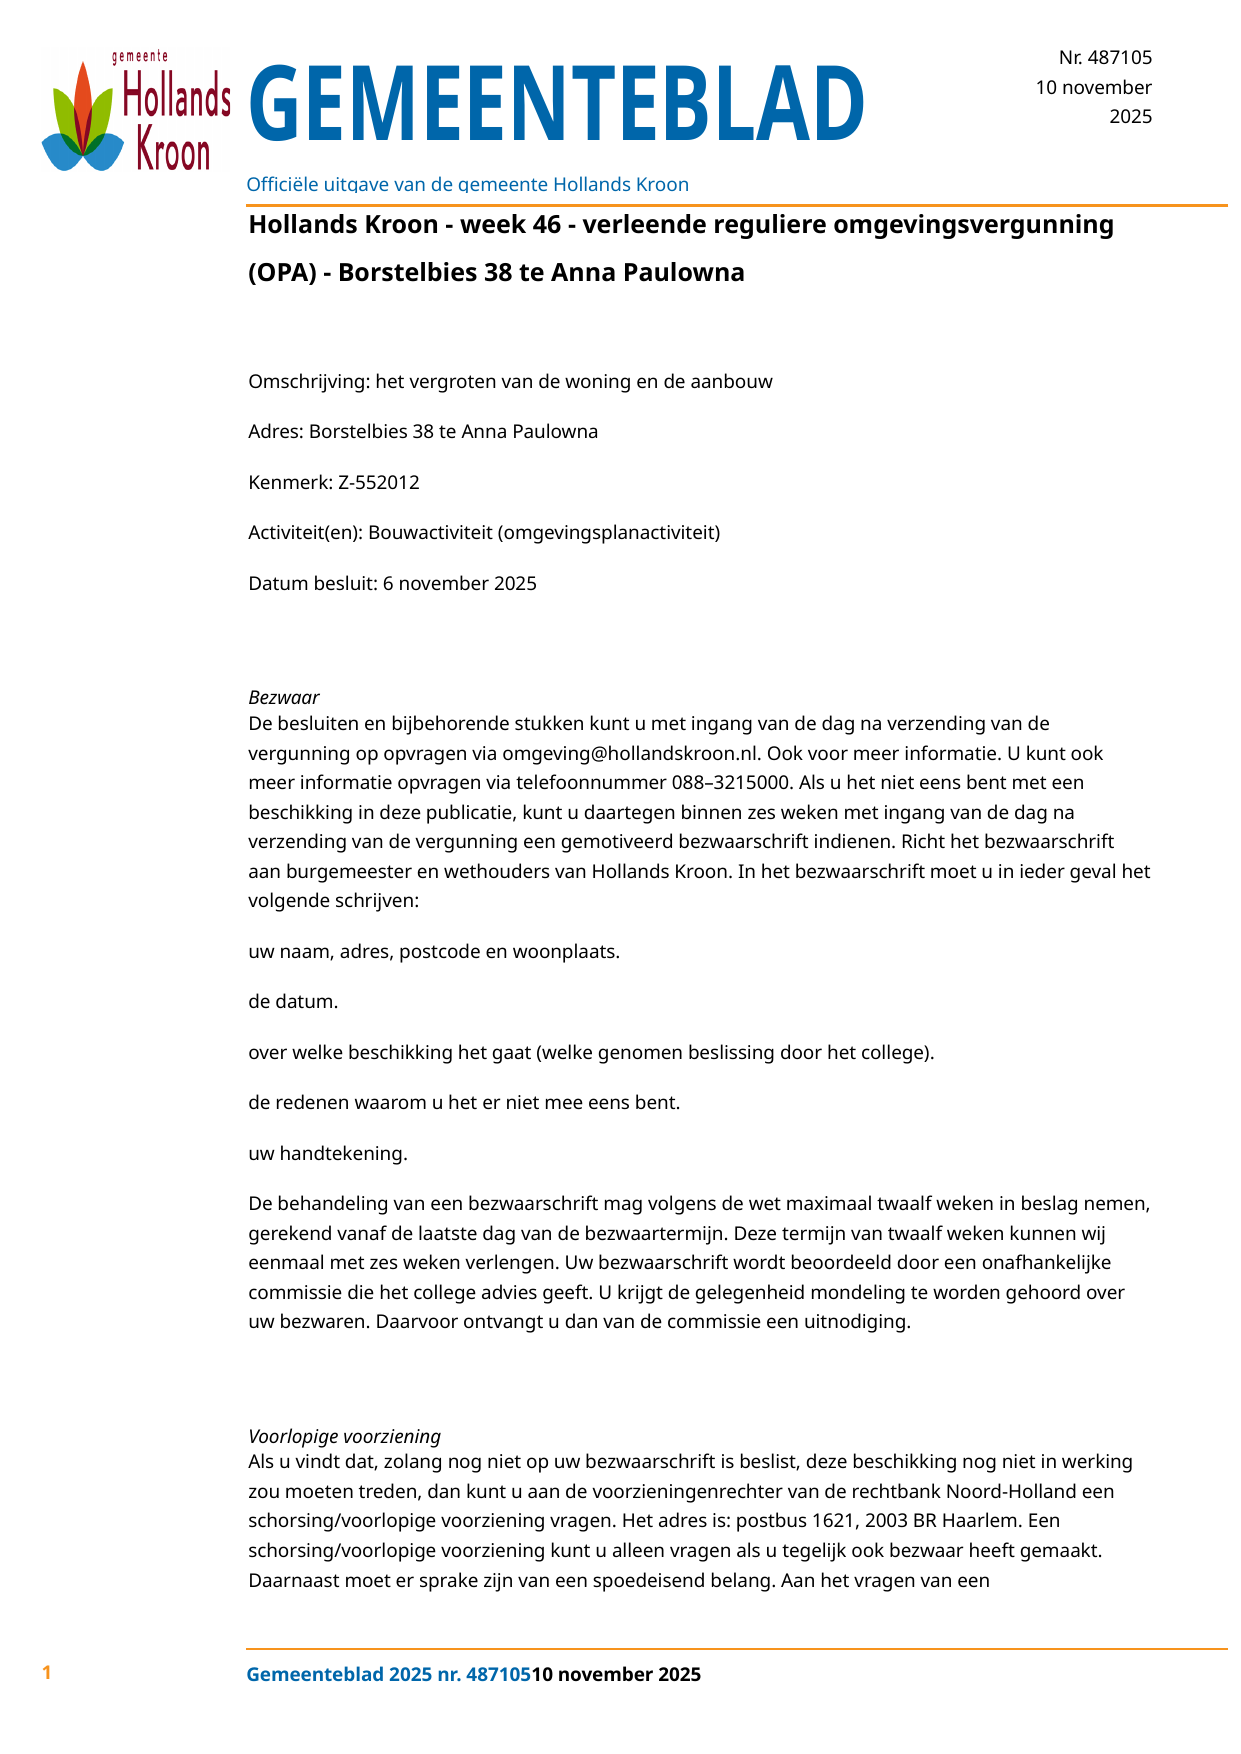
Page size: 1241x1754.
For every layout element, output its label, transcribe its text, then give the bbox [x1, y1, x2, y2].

text Als u vindt dat, zolang nog niet op uw bezwaarschrift is beslist, deze beschikking nog niet in werking zou moeten treden, dan kunt u aan de voorzieningenrechter van de rechtbank Noord-Holland een schorsing/voorlopige voorziening vragen. Het adres is: postbus 1621, 2003 BR Haarlem. Een schorsing/voorlopige voorziening kunt u alleen vragen als u tegelijk ook bezwaar heeft gemaakt. Daarnaast moet er sprake zijn van een spoedeisend belang. Aan het vragen van een [248, 1448, 1152, 1593]
text Hollands Kroon - week 46 - verleende reguliere omgevingsvergunning (OPA) - Borstelbies 38 te Anna Paulowna [248, 207, 1152, 288]
text De behandeling van een bezwaarschrift mag volgens de wet maximaal twaalf weken in beslag nemen, gerekend vanaf de laatste dag van de bezwaartermijn. Deze termijn van twaalf weken kunnen wij eenmaal met zes weken verlengen. Uw bezwaarschrift wordt beoordeeld door een onafhankelijke commissie die het college advies geeft. U krijgt de gelegenheid mondeling te worden gehoord over uw bezwaren. Daarvoor ontvangt u dan van de commissie een uitnodiging. [248, 1190, 1152, 1334]
text uw handtekening. [248, 1140, 1152, 1165]
text De besluiten en bijbehorende stukken kunt u met ingang van de dag na verzending van de vergunning op opvragen via omgeving@hollandskroon.nl. Ook voor meer informatie. U kunt ook meer informatie opvragen via telefoonnummer 088–3215000. Als u het niet eens bent met een beschikking in deze publicatie, kunt u daartegen binnen zes weken met ingang van de dag na verzending van de vergunning een gemotiveerd bezwaarschrift indienen. Richt het bezwaarschrift aan burgemeester en wethouders van Hollands Kroon. In het bezwaarschrift moet u in ieder geval het volgende schrijven: [248, 710, 1152, 913]
text Omschrijving: het vergroten van de woning en de aanbouw [248, 368, 1152, 394]
text Bezwaar [248, 684, 1152, 710]
text de datum. [248, 988, 1152, 1014]
text Voorlopige voorziening [248, 1423, 1152, 1448]
text Adres: Borstelbies 38 te Anna Paulowna [248, 419, 1152, 444]
text Kenmerk: Z-552012 [248, 469, 1152, 495]
picture [41, 47, 231, 172]
text Activiteit(en): Bouwactiviteit (omgevingsplanactiviteit) [248, 519, 1152, 545]
text Datum besluit: 6 november 2025 [248, 570, 1152, 596]
text uw naam, adres, postcode en woonplaats. [248, 938, 1152, 964]
text over welke beschikking het gaat (welke genomen beslissing door het college). [248, 1039, 1152, 1064]
text de redenen waarom u het er niet mee eens bent. [248, 1089, 1152, 1115]
